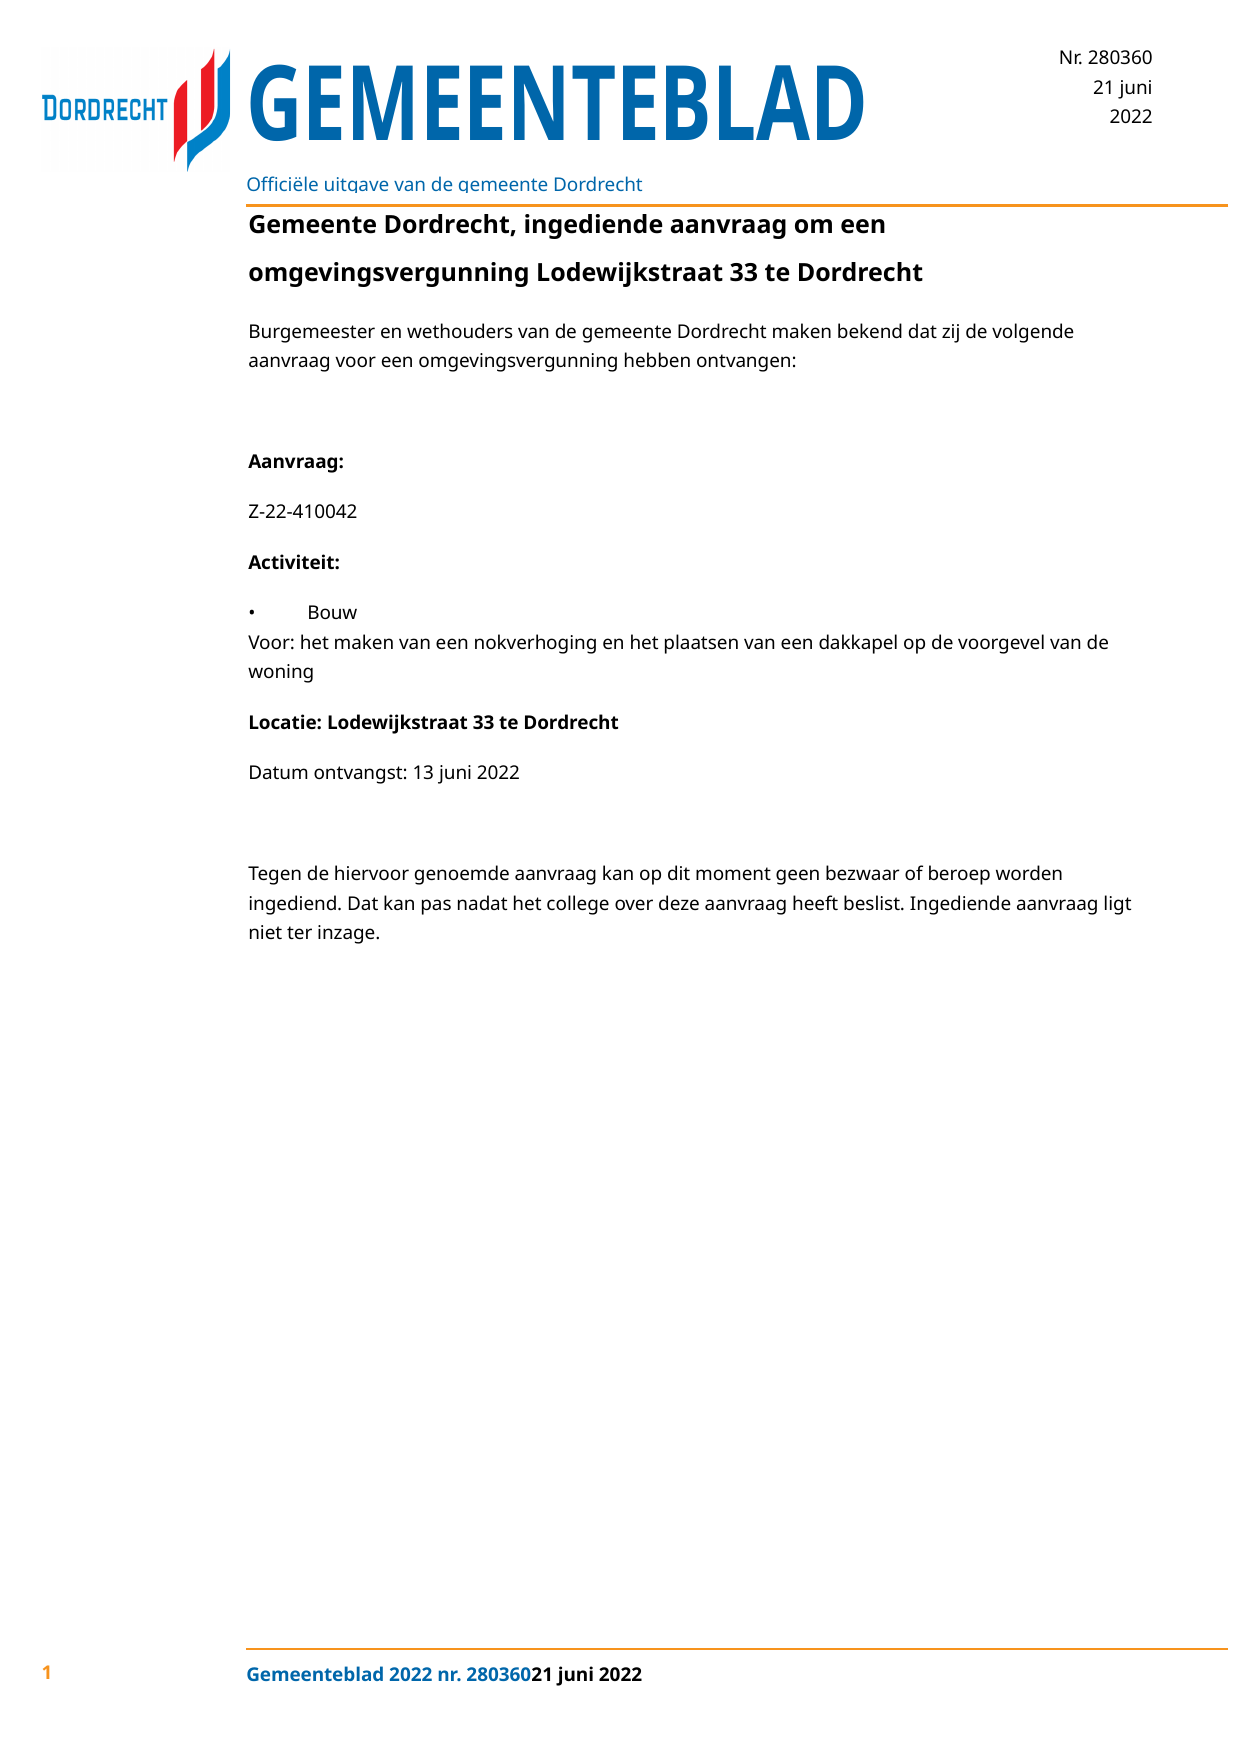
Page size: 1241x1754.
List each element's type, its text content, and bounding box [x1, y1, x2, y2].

text Datum ontvangst: 13 juni 2022 [248, 759, 1152, 785]
text Burgemeester en wethouders van de gemeente Dordrecht maken bekend dat zij de volgende aanvraag voor een omgevingsvergunning hebben ontvangen: [248, 318, 1152, 373]
text Z-22-410042 [248, 499, 1152, 524]
list Bouw [248, 599, 1152, 625]
text Gemeente Dordrecht, ingediende aanvraag om een omgevingsvergunning Lodewijkstraat 33 te Dordrecht [248, 207, 1152, 288]
text Voor: het maken van een nokverhoging en het plaatsen van een dakkapel op de voorgevel van de woning [248, 629, 1152, 684]
picture [41, 47, 231, 172]
text Activiteit: [248, 549, 1152, 575]
text Aanvraag: [248, 448, 1152, 474]
text Locatie: Lodewijkstraat 33 te Dordrecht [248, 709, 1152, 735]
text Tegen de hiervoor genoemde aanvraag kan op dit moment geen bezwaar of beroep worden ingediend. Dat kan pas nadat het college over deze aanvraag heeft beslist. Ingediende aanvraag ligt niet ter inzage. [248, 860, 1152, 945]
